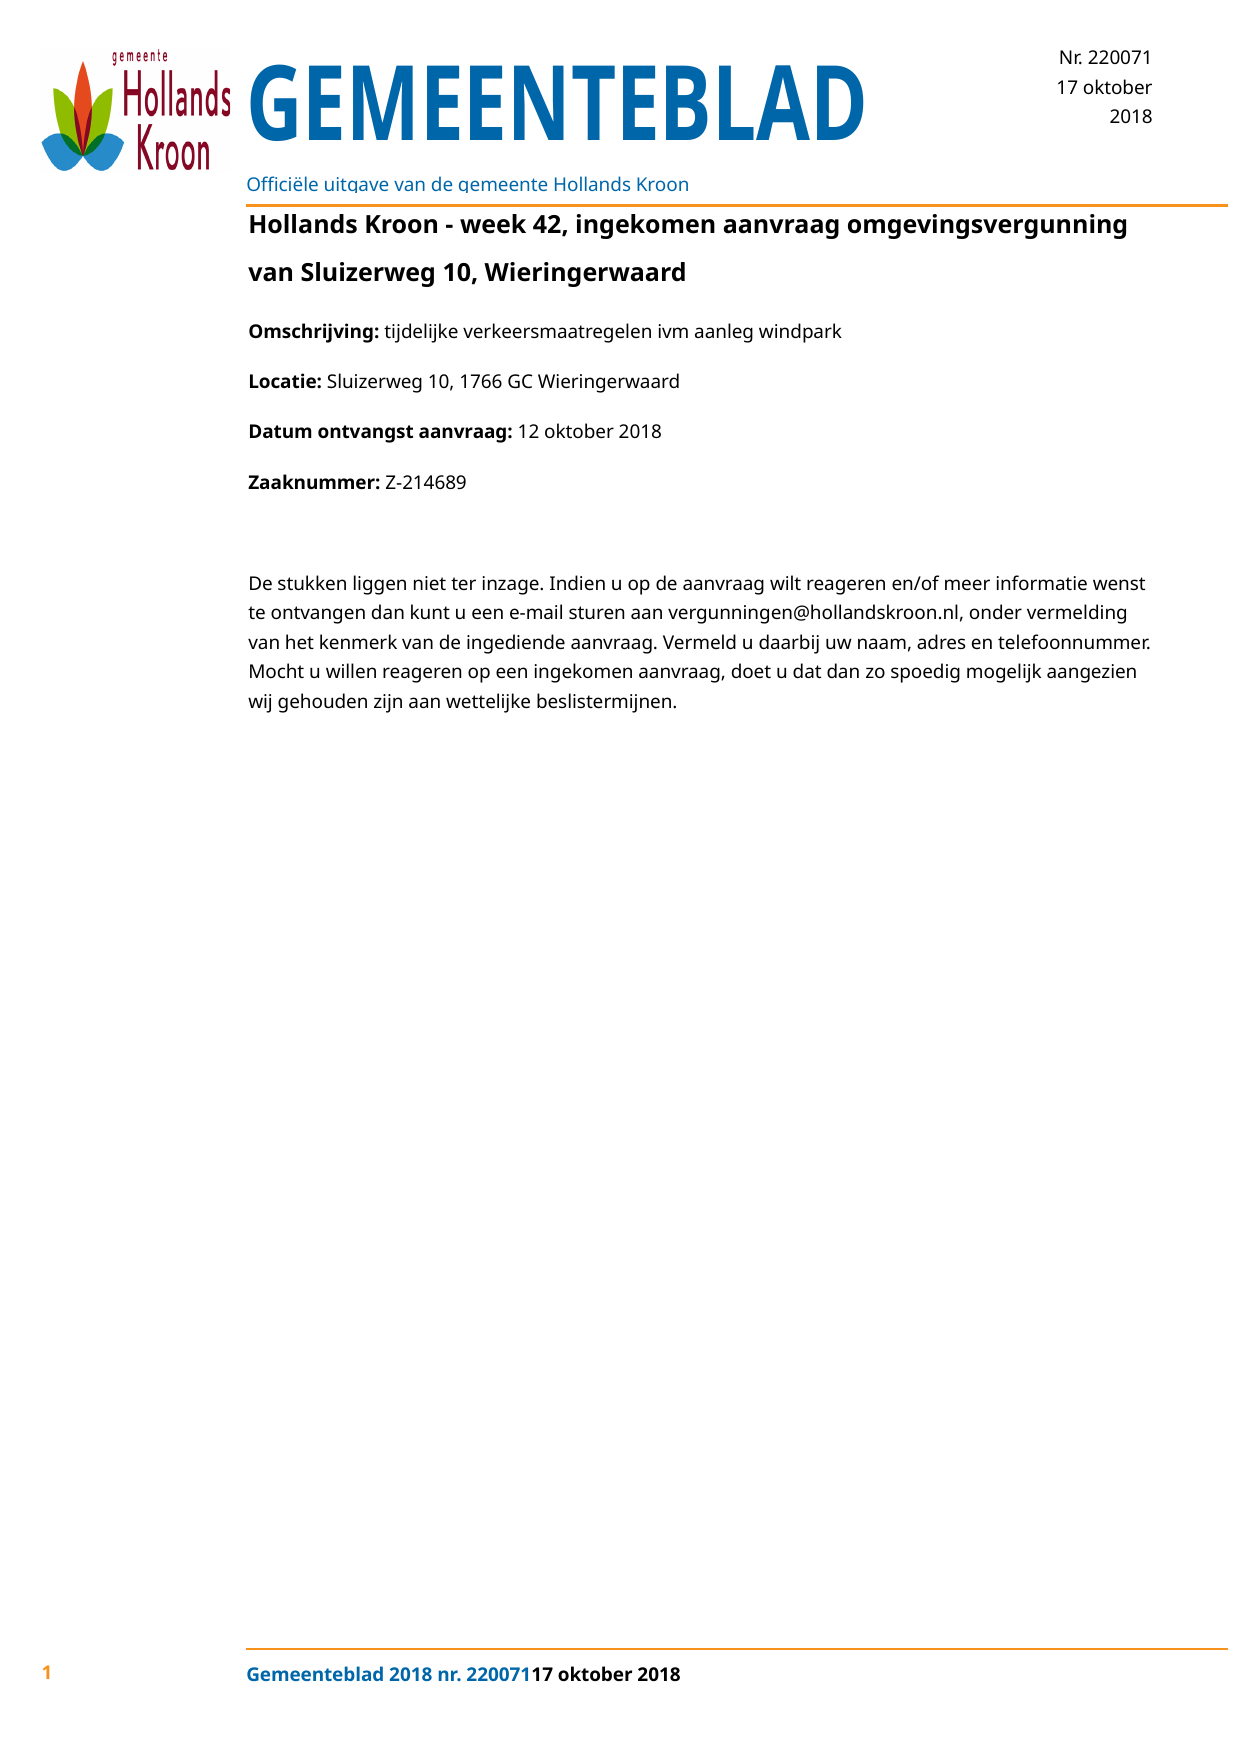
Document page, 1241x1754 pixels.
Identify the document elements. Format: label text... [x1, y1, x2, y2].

text De stukken liggen niet ter inzage. Indien u op de aanvraag wilt reageren en/of meer informatie wenst te ontvangen dan kunt u een e-mail sturen aan vergunningen@hollandskroon.nl, onder vermelding van het kenmerk van de ingediende aanvraag. Vermeld u daarbij uw naam, adres en telefoonnummer. Mocht u willen reageren op een ingekomen aanvraag, doet u dat dan zo spoedig mogelijk aangezien wij gehouden zijn aan wettelijke beslistermijnen. [248, 570, 1152, 714]
text Locatie: Sluizerweg 10, 1766 GC Wieringerwaard [248, 368, 1152, 394]
picture [41, 47, 231, 172]
text Omschrijving: tijdelijke verkeersmaatregelen ivm aanleg windpark [248, 318, 1152, 344]
text Zaaknummer: Z-214689 [248, 469, 1152, 495]
text Datum ontvangst aanvraag: 12 oktober 2018 [248, 419, 1152, 444]
text Hollands Kroon - week 42, ingekomen aanvraag omgevingsvergunning van Sluizerweg 10, Wieringerwaard [248, 207, 1152, 288]
